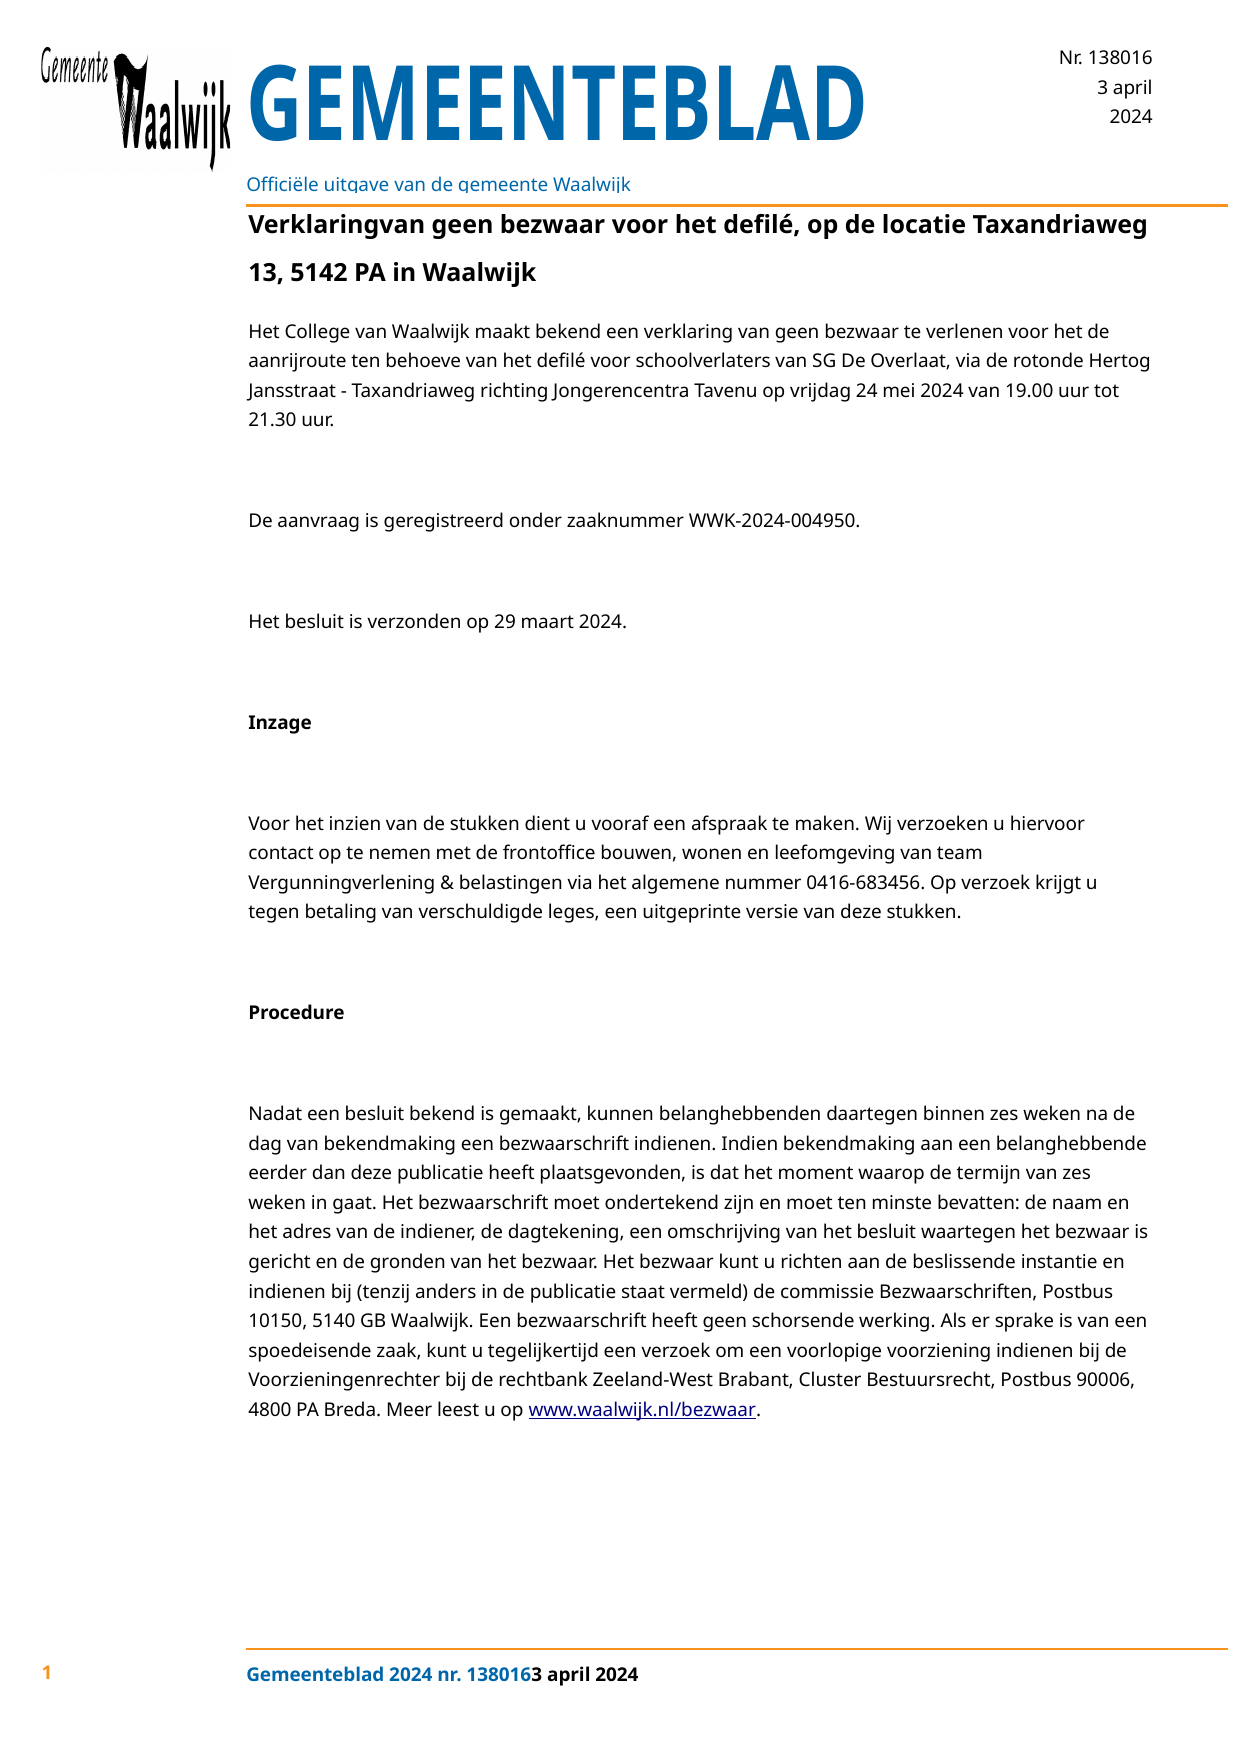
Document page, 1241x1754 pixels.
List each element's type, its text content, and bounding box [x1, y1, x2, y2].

text Verklaringvan geen bezwaar voor het defilé, op de locatie Taxandriaweg 13, 5142 PA in Waalwijk [248, 207, 1152, 288]
text Het College van Waalwijk maakt bekend een verklaring van geen bezwaar te verlenen voor het de aanrijroute ten behoeve van het defilé voor schoolverlaters van SG De Overlaat, via de rotonde Hertog Jansstraat - Taxandriaweg richting Jongerencentra Tavenu op vrijdag 24 mei 2024 van 19.00 uur tot 21.30 uur. [248, 318, 1152, 432]
text Voor het inzien van de stukken dient u vooraf een afspraak te maken. Wij verzoeken u hiervoor contact op te nemen met de frontoffice bouwen, wonen en leefomgeving van team Vergunningverlening & belastingen via het algemene nummer 0416-683456. Op verzoek krijgt u tegen betaling van verschuldigde leges, een uitgeprinte versie van deze stukken. [248, 810, 1152, 924]
text Het besluit is verzonden op 29 maart 2024. [248, 608, 1152, 634]
text Nadat een besluit bekend is gemaakt, kunnen belanghebbenden daartegen binnen zes weken na de dag van bekendmaking een bezwaarschrift indienen. Indien bekendmaking aan een belanghebbende eerder dan deze publicatie heeft plaatsgevonden, is dat het moment waarop de termijn van zes weken in gaat. Het bezwaarschrift moet ondertekend zijn en moet ten minste bevatten: de naam en het adres van de indiener, de dagtekening, een omschrijving van het besluit waartegen het bezwaar is gericht en de gronden van het bezwaar. Het bezwaar kunt u richten aan de beslissende instantie en indienen bij (tenzij anders in de publicatie staat vermeld) de commissie Bezwaarschriften, Postbus 10150, 5140 GB Waalwijk. Een bezwaarschrift heeft geen schorsende werking. Als er sprake is van een spoedeisende zaak, kunt u tegelijkertijd een verzoek om een voorlopige voorziening indienen bij de Voorzieningenrechter bij de rechtbank Zeeland-West Brabant, Cluster Bestuursrecht, Postbus 90006, 4800 PA Breda. Meer leest u op www.waalwijk.nl/bezwaar. [248, 1100, 1152, 1422]
text De aanvraag is geregistreerd onder zaaknummer WWK-2024-004950. [248, 507, 1152, 533]
text Procedure [248, 999, 1152, 1025]
text Inzage [248, 709, 1152, 735]
picture [41, 47, 231, 172]
